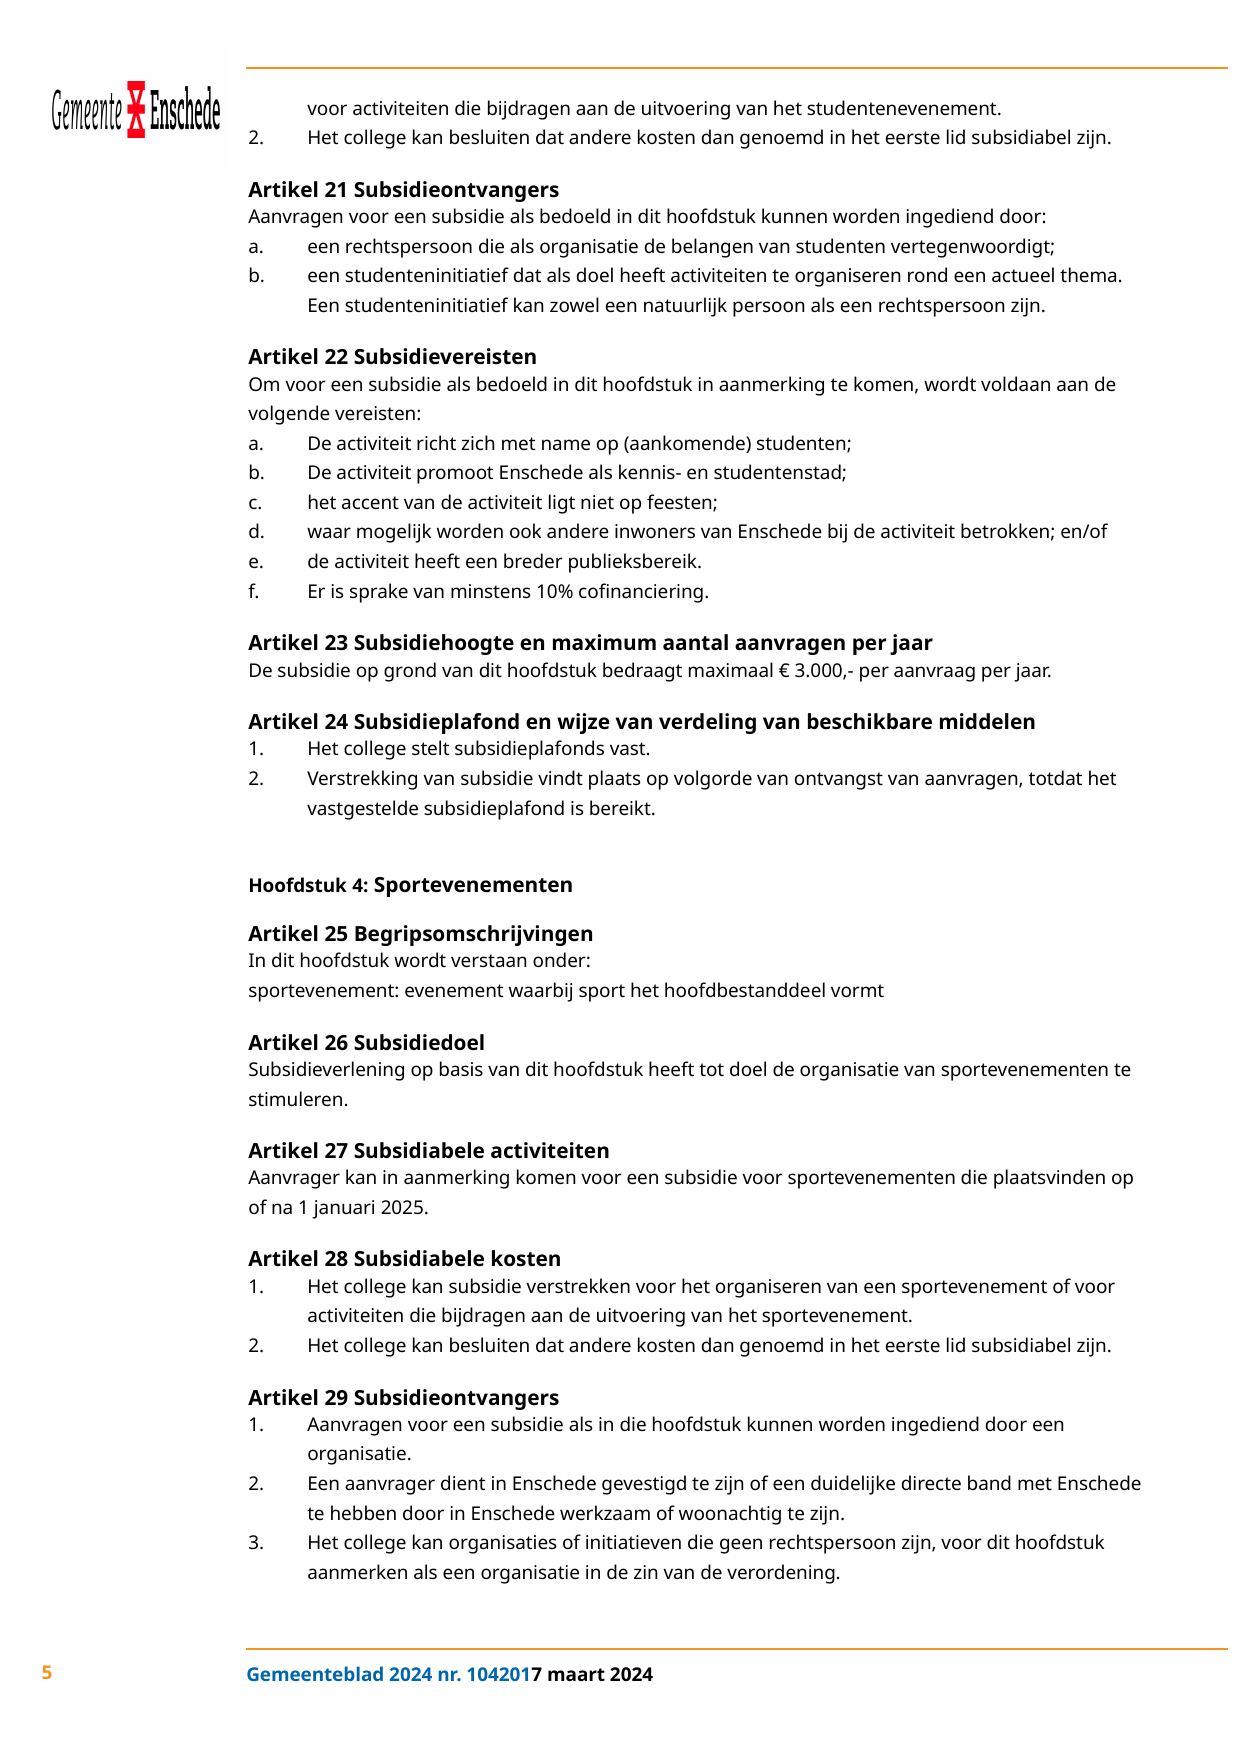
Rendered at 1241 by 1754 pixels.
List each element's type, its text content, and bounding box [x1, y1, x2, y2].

text Artikel 22 Subsidievereisten [248, 342, 1152, 371]
list Het college kan subsidie verstrekken voor het organiseren van een sportevenement of voor activiteiten die bijdragen aan de uitvoering van het sportevenement. [248, 1273, 1152, 1328]
list de activiteit heeft een breder publieksbereik. [248, 548, 1152, 574]
text Artikel 21 Subsidieontvangers [248, 175, 1152, 203]
text Artikel 29 Subsidieontvangers [248, 1383, 1152, 1411]
list waar mogelijk worden ook andere inwoners van Enschede bij de activiteit betrokken; en/of [248, 519, 1152, 544]
text Hoofdstuk 4: Sportevenementen [248, 870, 1152, 898]
text Artikel 26 Subsidiedoel [248, 1028, 1152, 1056]
text Artikel 28 Subsidiabele kosten [248, 1244, 1152, 1273]
text sportevenement: evenement waarbij sport het hoofdbestanddeel vormt [248, 977, 1152, 1003]
list De activiteit richt zich met name op (aankomende) studenten; [248, 430, 1152, 456]
text Artikel 25 Begripsomschrijvingen [248, 919, 1152, 948]
text Artikel 24 Subsidieplafond en wijze van verdeling van beschikbare middelen [248, 707, 1152, 736]
text De subsidie op grond van dit hoofdstuk bedraagt maximaal € 3.000,- per aanvraag per jaar. [248, 657, 1152, 682]
list een studenteninitiatief dat als doel heeft activiteiten te organiseren rond een actueel thema. Een studenteninitiatief kan zowel een natuurlijk persoon als een rechtspersoon zijn. [248, 262, 1152, 318]
text In dit hoofdstuk wordt verstaan onder: [248, 948, 1152, 973]
text Aanvrager kan in aanmerking komen voor een subsidie voor sportevenementen die plaatsvinden op of na 1 januari 2025. [248, 1164, 1152, 1220]
text Artikel 27 Subsidiabele activiteiten [248, 1136, 1152, 1164]
list Het college kan organisaties of initiatieven die geen rechtspersoon zijn, voor dit hoofdstuk aanmerken als een organisatie in de zin van de verordening. [248, 1529, 1152, 1585]
text Om voor een subsidie als bedoeld in dit hoofdstuk in aanmerking te komen, wordt voldaan aan de volgende vereisten: [248, 371, 1152, 426]
text Aanvragen voor een subsidie als bedoeld in dit hoofdstuk kunnen worden ingediend door: [248, 203, 1152, 229]
list Het college kan besluiten dat andere kosten dan genoemd in het eerste lid subsidiabel zijn. [248, 124, 1152, 150]
list Verstrekking van subsidie vindt plaats op volgorde van ontvangst van aanvragen, totdat het vastgestelde subsidieplafond is bereikt. [248, 765, 1152, 821]
list Er is sprake van minstens 10% cofinanciering. [248, 578, 1152, 604]
list De activiteit promoot Enschede als kennis- en studentenstad; [248, 459, 1152, 485]
list een rechtspersoon die als organisatie de belangen van studenten vertegenwoordigt; [248, 233, 1152, 258]
list Een aanvrager dient in Enschede gevestigd te zijn of een duidelijke directe band met Enschede te hebben door in Enschede werkzaam of woonachtig te zijn. [248, 1470, 1152, 1526]
list Aanvragen voor een subsidie als in die hoofdstuk kunnen worden ingediend door een organisatie. [248, 1411, 1152, 1466]
list het accent van de activiteit ligt niet op feesten; [248, 489, 1152, 515]
text Artikel 23 Subsidiehoogte en maximum aantal aanvragen per jaar [248, 628, 1152, 657]
list Het college stelt subsidieplafonds vast. [248, 736, 1152, 761]
list Het college kan besluiten dat andere kosten dan genoemd in het eerste lid subsidiabel zijn. [248, 1332, 1152, 1358]
text Subsidieverlening op basis van dit hoofdstuk heeft tot doel de organisatie van sportevenementen te stimuleren. [248, 1056, 1152, 1111]
list voor activiteiten die bijdragen aan de uitvoering van het studentenevenement. [248, 95, 1152, 121]
picture [41, 47, 231, 172]
